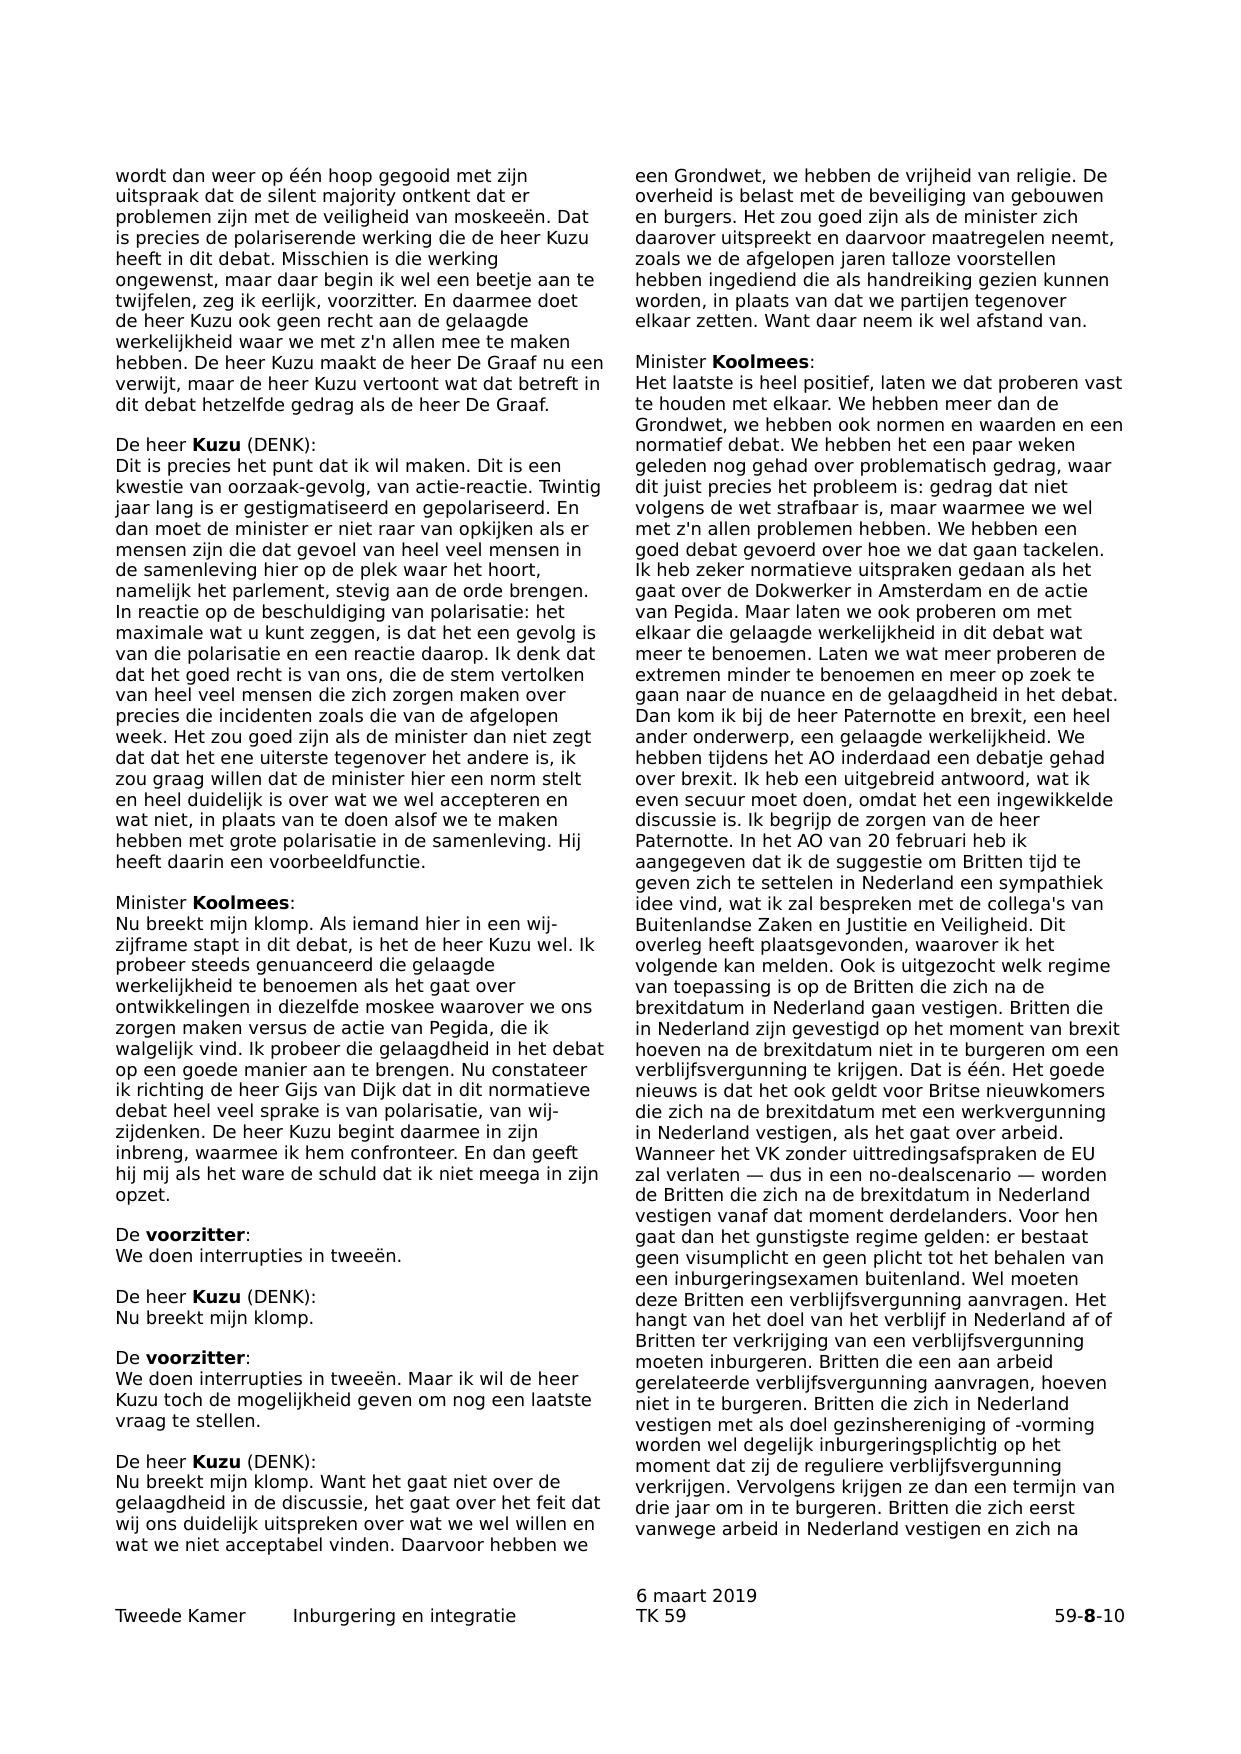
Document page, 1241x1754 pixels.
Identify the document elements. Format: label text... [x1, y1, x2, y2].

text De heer Kuzu (DENK): [115, 1287, 605, 1307]
text De heer Kuzu (DENK): [115, 435, 605, 456]
text Nu breekt mijn klomp. Want het gaat niet over de gelaagdheid in de discussie, het gaat over het feit dat wij ons duidelijk uitspreken over wat we wel willen en wat we niet acceptabel vinden. Daarvoor hebben we [115, 1472, 605, 1556]
text een Grondwet, we hebben de vrijheid van religie. De overheid is belast met de beveiliging van gebouwen en burgers. Het zou goed zijn als de minister zich daarover uitspreekt en daarvoor maatregelen neemt, zoals we de afgelopen jaren talloze voorstellen hebben ingediend die als handreiking gezien kunnen worden, in plaats van dat we partijen tegenover elkaar zetten. Want daar neem ik wel afstand van. [635, 165, 1125, 332]
text Dit is precies het punt dat ik wil maken. Dit is een kwestie van oorzaak-gevolg, van actie-reactie. Twintig jaar lang is er gestigmatiseerd en gepolariseerd. En dan moet de minister er niet raar van opkijken als er mensen zijn die dat gevoel van heel veel mensen in de samenleving hier op de plek waar het hoort, namelijk het parlement, stevig aan de orde brengen. In reactie op de beschuldiging van polarisatie: het maximale wat u kunt zeggen, is dat het een gevolg is van die polarisatie en een reactie daarop. Ik denk dat dat het goed recht is van ons, die de stem vertolken van heel veel mensen die zich zorgen maken over precies die incidenten zoals die van de afgelopen week. Het zou goed zijn als de minister dan niet zegt dat dat het ene uiterste tegenover het andere is, ik zou graag willen dat de minister hier een norm stelt en heel duidelijk is over wat we wel accepteren en wat niet, in plaats van te doen alsof we te maken hebben met grote polarisatie in de samenleving. Hij heeft daarin een voorbeeldfunctie. [115, 456, 605, 873]
text Minister Koolmees: [635, 352, 1125, 373]
text Dan kom ik bij de heer Paternotte en brexit, een heel ander onderwerp, een gelaagde werkelijkheid. We hebben tijdens het AO inderdaad een debatje gehad over brexit. Ik heb een uitgebreid antwoord, wat ik even secuur moet doen, omdat het een ingewikkelde discussie is. Ik begrijp de zorgen van de heer Paternotte. In het AO van 20 februari heb ik aangegeven dat ik de suggestie om Britten tijd te geven zich te settelen in Nederland een sympathiek idee vind, wat ik zal bespreken met de collega's van Buitenlandse Zaken en Justitie en Veiligheid. Dit overleg heeft plaatsgevonden, waarover ik het volgende kan melden. Ook is uitgezocht welk regime van toepassing is op de Britten die zich na de brexitdatum in Nederland gaan vestigen. Britten die in Nederland zijn gevestigd op het moment van brexit hoeven na de brexitdatum niet in te burgeren om een verblijfsvergunning te krijgen. Dat is één. Het goede nieuws is dat het ook geldt voor Britse nieuwkomers die zich na de brexitdatum met een werkvergunning in Nederland vestigen, als het gaat over arbeid. Wanneer het VK zonder uittredingsafspraken de EU zal verlaten — dus in een no-dealscenario — worden de Britten die zich na de brexitdatum in Nederland vestigen vanaf dat moment derdelanders. Voor hen gaat dan het gunstigste regime gelden: er bestaat geen visumplicht en geen plicht tot het behalen van een inburgeringsexamen buitenland. Wel moeten deze Britten een verblijfsvergunning aanvragen. Het hangt van het doel van het verblijf in Nederland af of Britten ter verkrijging van een verblijfsvergunning moeten inburgeren. Britten die een aan arbeid gerelateerde verblijfsvergunning aanvragen, hoeven niet in te burgeren. Britten die zich in Nederland vestigen met als doel gezinshereniging of -vorming worden wel degelijk inburgeringsplichtig op het moment dat zij de reguliere verblijfsvergunning verkrijgen. Vervolgens krijgen ze dan een termijn van drie jaar om in te burgeren. Britten die zich eerst vanwege arbeid in Nederland vestigen en zich na [635, 706, 1125, 1539]
text Nu breekt mijn klomp. [115, 1307, 605, 1328]
text We doen interrupties in tweeën. [115, 1246, 605, 1267]
text De heer Kuzu (DENK): [115, 1451, 605, 1472]
text We doen interrupties in tweeën. Maar ik wil de heer Kuzu toch de mogelijkheid geven om nog een laatste vraag te stellen. [115, 1369, 605, 1431]
text De voorzitter: [115, 1348, 605, 1369]
text Minister Koolmees: [115, 893, 605, 913]
text De voorzitter: [115, 1225, 605, 1246]
text Het laatste is heel positief, laten we dat proberen vast te houden met elkaar. We hebben meer dan de Grondwet, we hebben ook normen en waarden en een normatief debat. We hebben het een paar weken geleden nog gehad over problematisch gedrag, waar dit juist precies het probleem is: gedrag dat niet volgens de wet strafbaar is, maar waarmee we wel met z'n allen problemen hebben. We hebben een goed debat gevoerd over hoe we dat gaan tackelen. Ik heb zeker normatieve uitspraken gedaan als het gaat over de Dokwerker in Amsterdam en de actie van Pegida. Maar laten we ook proberen om met elkaar die gelaagde werkelijkheid in dit debat wat meer te benoemen. Laten we wat meer proberen de extremen minder te benoemen en meer op zoek te gaan naar de nuance en de gelaagdheid in het debat. [635, 373, 1125, 706]
text Nu breekt mijn klomp. Als iemand hier in een wij-zijframe stapt in dit debat, is het de heer Kuzu wel. Ik probeer steeds genuanceerd die gelaagde werkelijkheid te benoemen als het gaat over ontwikkelingen in diezelfde moskee waarover we ons zorgen maken versus de actie van Pegida, die ik walgelijk vind. Ik probeer die gelaagdheid in het debat op een goede manier aan te brengen. Nu constateer ik richting de heer Gijs van Dijk dat in dit normatieve debat heel veel sprake is van polarisatie, van wij-zijdenken. De heer Kuzu begint daarmee in zijn inbreng, waarmee ik hem confronteer. En dan geeft hij mij als het ware de schuld dat ik niet meega in zijn opzet. [115, 913, 605, 1205]
text wordt dan weer op één hoop gegooid met zijn uitspraak dat de silent majority ontkent dat er problemen zijn met de veiligheid van moskeeën. Dat is precies de polariserende werking die de heer Kuzu heeft in dit debat. Misschien is die werking ongewenst, maar daar begin ik wel een beetje aan te twijfelen, zeg ik eerlijk, voorzitter. En daarmee doet de heer Kuzu ook geen recht aan de gelaagde werkelijkheid waar we met z'n allen mee te maken hebben. De heer Kuzu maakt de heer De Graaf nu een verwijt, maar de heer Kuzu vertoont wat dat betreft in dit debat hetzelfde gedrag als de heer De Graaf. [115, 165, 605, 415]
